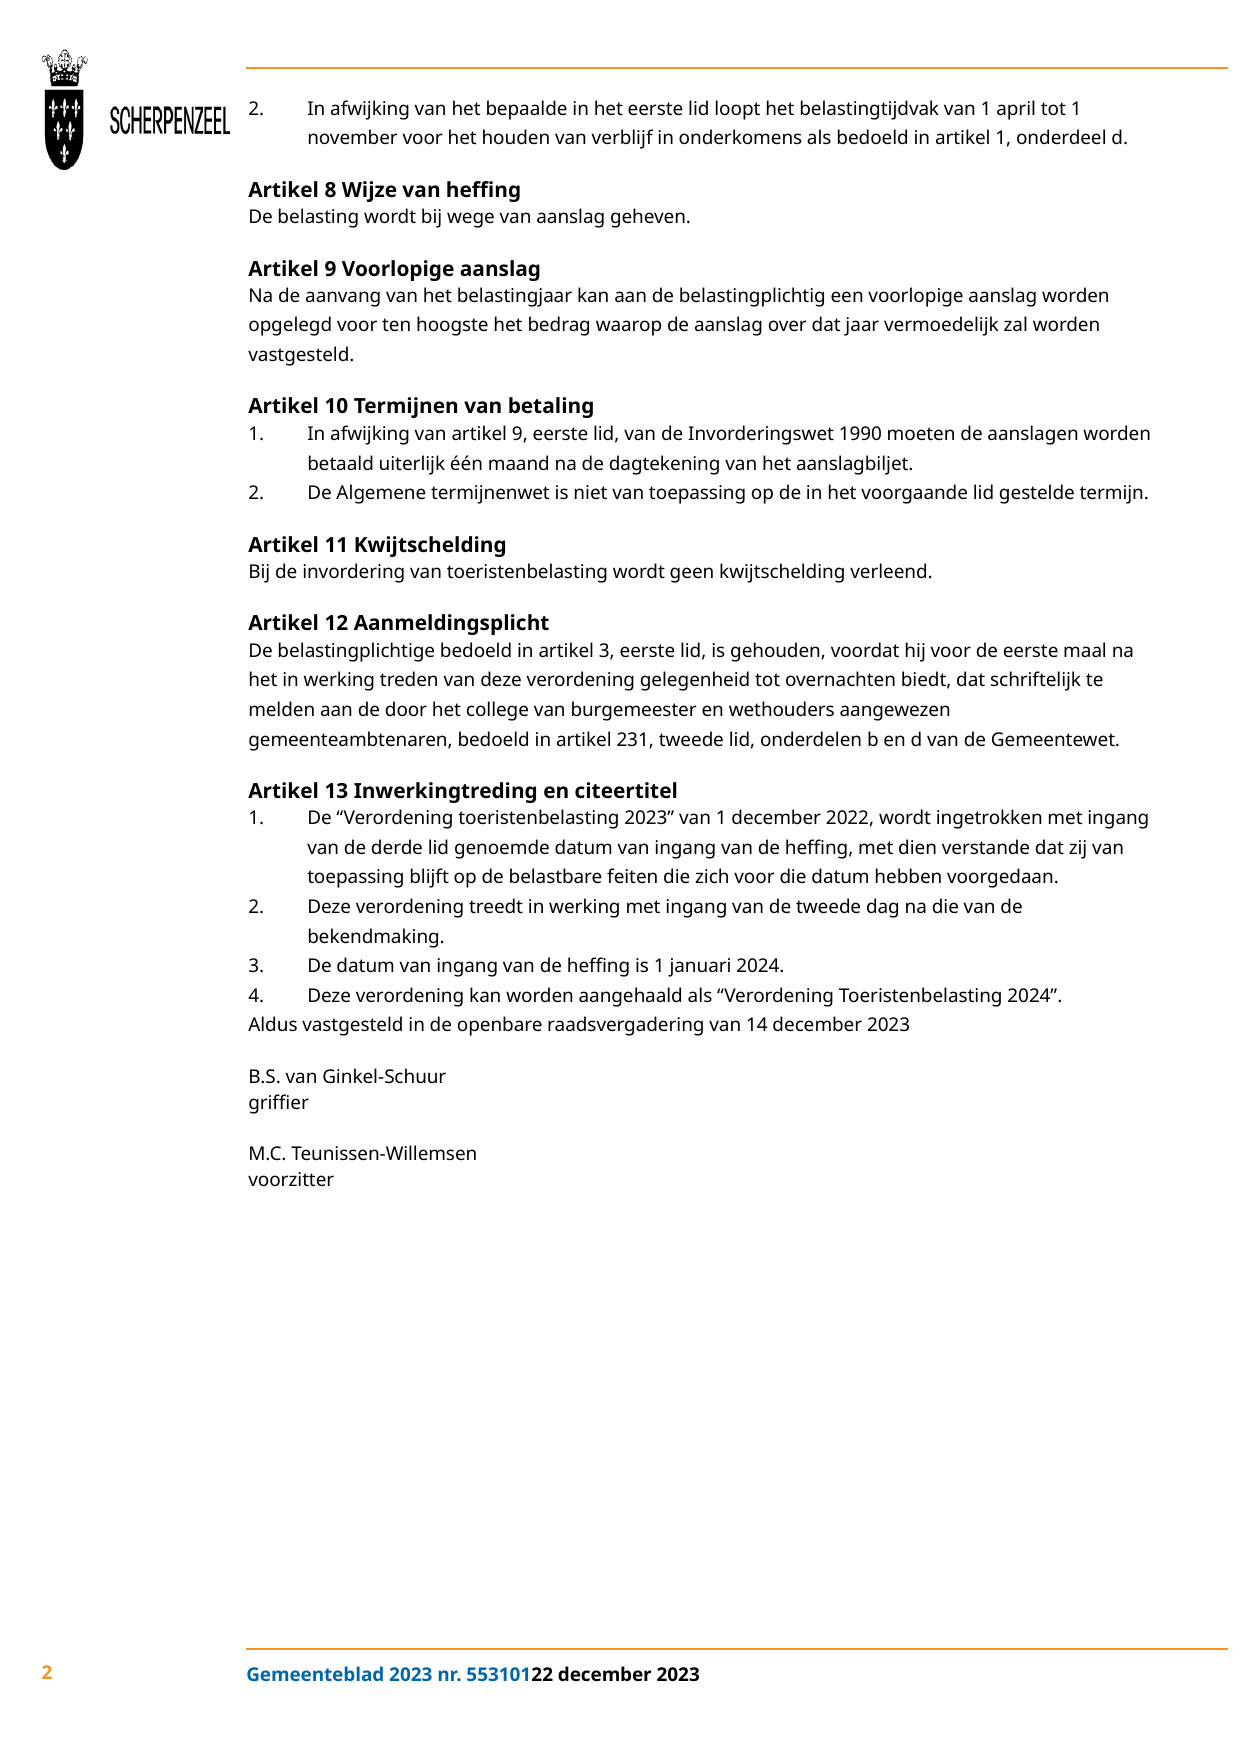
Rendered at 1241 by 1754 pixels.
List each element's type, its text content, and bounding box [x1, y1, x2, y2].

text Na de aanvang van het belastingjaar kan aan de belastingplichtig een voorlopige aanslag worden opgelegd voor ten hoogste het bedrag waarop de aanslag over dat jaar vermoedelijk zal worden vastgesteld. [248, 282, 1152, 367]
text Artikel 8 Wijze van heffing [248, 175, 1152, 203]
text voorzitter [248, 1166, 1152, 1192]
text De belasting wordt bij wege van aanslag geheven. [248, 203, 1152, 229]
text griffier [248, 1089, 1152, 1114]
text Artikel 11 Kwijtschelding [248, 530, 1152, 558]
text Artikel 10 Termijnen van betaling [248, 392, 1152, 420]
list Deze verordening treedt in werking met ingang van de tweede dag na die van de bekendmaking. [248, 893, 1152, 949]
text Artikel 12 Aanmeldingsplicht [248, 608, 1152, 637]
text M.C. Teunissen-Willemsen [248, 1140, 1152, 1166]
list De “Verordening toeristenbelasting 2023” van 1 december 2022, wordt ingetrokken met ingang van de derde lid genoemde datum van ingang van de heffing, met dien verstande dat zij van toepassing blijft op de belastbare feiten die zich voor die datum hebben voorgedaan. [248, 804, 1152, 889]
text Bij de invordering van toeristenbelasting wordt geen kwijtschelding verleend. [248, 558, 1152, 584]
text B.S. van Ginkel-Schuur [248, 1063, 1152, 1089]
list In afwijking van het bepaalde in het eerste lid loopt het belastingtijdvak van 1 april tot 1 november voor het houden van verblijf in onderkomens als bedoeld in artikel 1, onderdeel d. [248, 95, 1152, 150]
text Artikel 13 Inwerkingtreding en citeertitel [248, 776, 1152, 804]
picture [41, 47, 231, 172]
list In afwijking van artikel 9, eerste lid, van de Invorderingswet 1990 moeten de aanslagen worden betaald uiterlijk één maand na de dagtekening van het aanslagbiljet. [248, 420, 1152, 475]
text De belastingplichtige bedoeld in artikel 3, eerste lid, is gehouden, voordat hij voor de eerste maal na het in werking treden van deze verordening gelegenheid tot overnachten biedt, dat schriftelijk te melden aan de door het college van burgemeester en wethouders aangewezen gemeenteambtenaren, bedoeld in artikel 231, tweede lid, onderdelen b en d van de Gemeentewet. [248, 637, 1152, 751]
list De Algemene termijnenwet is niet van toepassing op de in het voorgaande lid gestelde termijn. [248, 479, 1152, 505]
text Artikel 9 Voorlopige aanslag [248, 254, 1152, 282]
text Aldus vastgesteld in de openbare raadsvergadering van 14 december 2023 [248, 1012, 1152, 1037]
list De datum van ingang van de heffing is 1 januari 2024. [248, 952, 1152, 978]
list Deze verordening kan worden aangehaald als “Verordening Toeristenbelasting 2024”. [248, 982, 1152, 1008]
